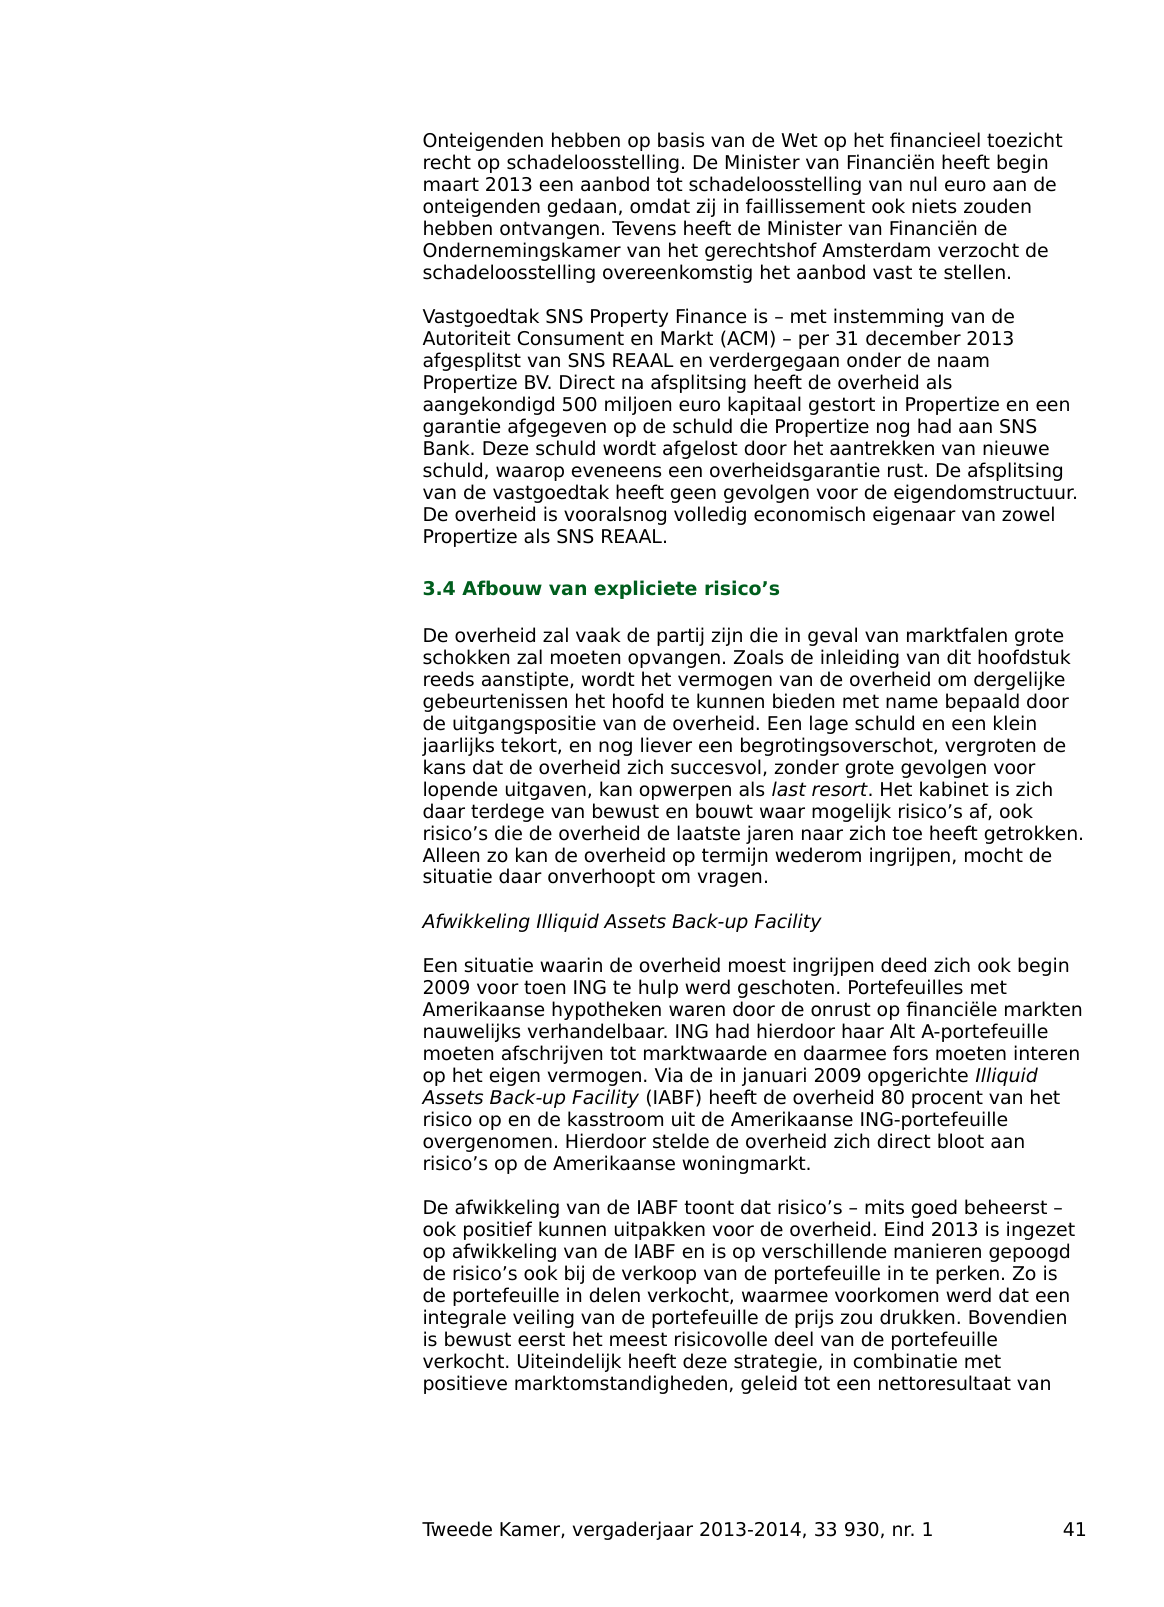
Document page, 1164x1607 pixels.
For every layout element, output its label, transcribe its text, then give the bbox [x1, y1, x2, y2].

text De afwikkeling van de IABF toont dat risico’s – mits goed beheerst – ook positief kunnen uitpakken voor de overheid. Eind 2013 is ingezet op afwikkeling van de IABF en is op verschillende manieren gepoogd de risico’s ook bij de verkoop van de portefeuille in te perken. Zo is de portefeuille in delen verkocht, waarmee voorkomen werd dat een integrale veiling van de portefeuille de prijs zou drukken. Bovendien is bewust eerst het meest risicovolle deel van de portefeuille verkocht. Uiteindelijk heeft deze strategie, in combinatie met positieve marktomstandigheden, geleid tot een nettoresultaat van [422, 1197, 1087, 1394]
text Vastgoedtak SNS Property Finance is – met instemming van de Autoriteit Consument en Markt (ACM) – per 31 december 2013 afgesplitst van SNS REAAL en verdergegaan onder de naam Propertize BV. Direct na afsplitsing heeft de overheid als aangekondigd 500 miljoen euro kapitaal gestort in Propertize en een garantie afgegeven op de schuld die Propertize nog had aan SNS Bank. Deze schuld wordt afgelost door het aantrekken van nieuwe schuld, waarop eveneens een overheidsgarantie rust. De afsplitsing van de vastgoedtak heeft geen gevolgen voor de eigendomstructuur. De overheid is vooralsnog volledig economisch eigenaar van zowel Propertize als SNS REAAL. [422, 306, 1087, 548]
text Een situatie waarin de overheid moest ingrijpen deed zich ook begin 2009 voor toen ING te hulp werd geschoten. Portefeuilles met Amerikaanse hypotheken waren door de onrust op financiële markten nauwelijks verhandelbaar. ING had hierdoor haar Alt A-portefeuille moeten afschrijven tot marktwaarde en daarmee fors moeten interen op het eigen vermogen. Via de in januari 2009 opgerichte Illiquid Assets Back-up Facility (IABF) heeft de overheid 80 procent van het risico op en de kasstroom uit de Amerikaanse ING-portefeuille overgenomen. Hierdoor stelde de overheid zich direct bloot aan risico’s op de Amerikaanse woningmarkt. [422, 955, 1087, 1174]
text Onteigenden hebben op basis van de Wet op het financieel toezicht recht op schadeloosstelling. De Minister van Financiën heeft begin maart 2013 een aanbod tot schadeloosstelling van nul euro aan de onteigenden gedaan, omdat zij in faillissement ook niets zouden hebben ontvangen. Tevens heeft de Minister van Financiën de Ondernemingskamer van het gerechtshof Amsterdam verzocht de schadeloosstelling overeenkomstig het aanbod vast te stellen. [422, 130, 1087, 284]
text De overheid zal vaak de partij zijn die in geval van marktfalen grote schokken zal moeten opvangen. Zoals de inleiding van dit hoofdstuk reeds aanstipte, wordt het vermogen van de overheid om dergelijke gebeurtenissen het hoofd te kunnen bieden met name bepaald door de uitgangspositie van de overheid. Een lage schuld en een klein jaarlijks tekort, en nog liever een begrotingsoverschot, vergroten de kans dat de overheid zich succesvol, zonder grote gevolgen voor lopende uitgaven, kan opwerpen als last resort. Het kabinet is zich daar terdege van bewust en bouwt waar mogelijk risico’s af, ook risico’s die de overheid de laatste jaren naar zich toe heeft getrokken. Alleen zo kan de overheid op termijn wederom ingrijpen, mocht de situatie daar onverhoopt om vragen. [422, 625, 1087, 888]
subtitle 3.4 Afbouw van expliciete risico’s [422, 578, 1087, 600]
subtitle Afwikkeling Illiquid Assets Back-up Facility [422, 911, 1087, 933]
